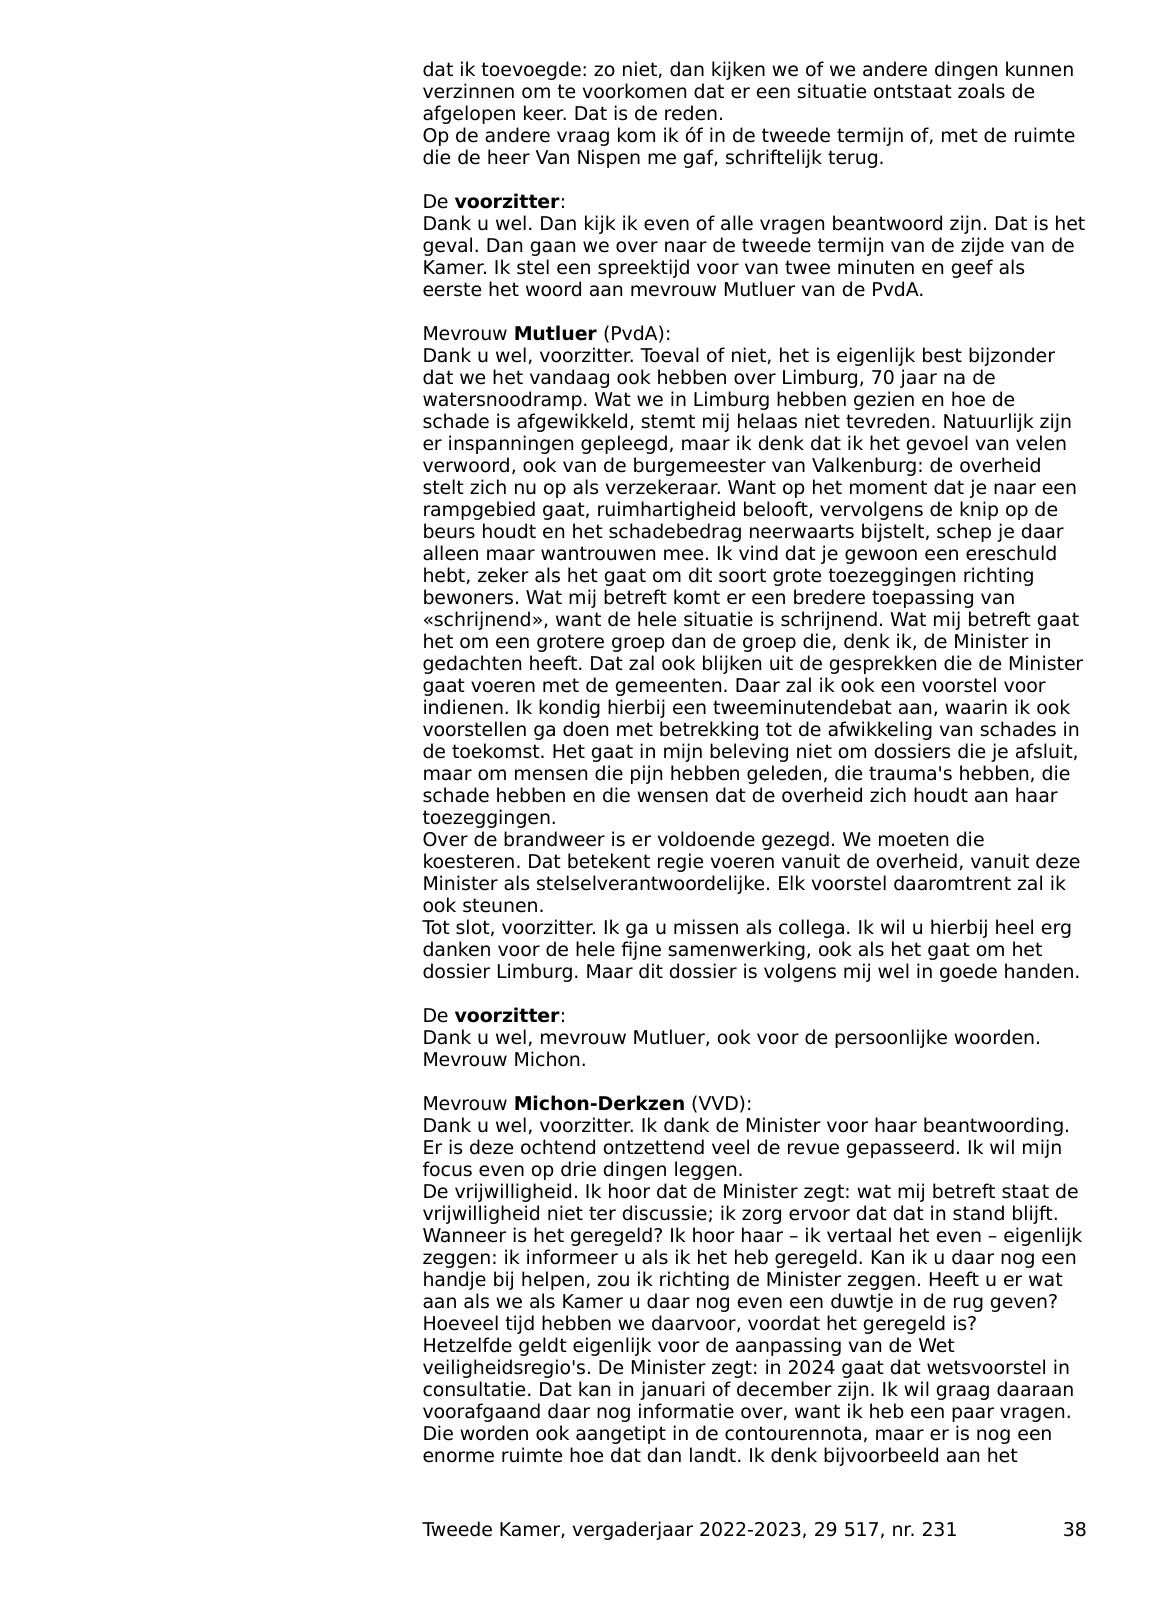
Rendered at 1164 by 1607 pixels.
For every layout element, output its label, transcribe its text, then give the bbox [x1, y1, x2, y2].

text Tot slot, voorzitter. Ik ga u missen als collega. Ik wil u hierbij heel erg danken voor de hele fijne samenwerking, ook als het gaat om het dossier Limburg. Maar dit dossier is volgens mij wel in goede handen. [422, 917, 1087, 983]
text De vrijwilligheid. Ik hoor dat de Minister zegt: wat mij betreft staat de vrijwilligheid niet ter discussie; ik zorg ervoor dat dat in stand blijft. Wanneer is het geregeld? Ik hoor haar – ik vertaal het even – eigenlijk zeggen: ik informeer u als ik het heb geregeld. Kan ik u daar nog een handje bij helpen, zou ik richting de Minister zeggen. Heeft u er wat aan als we als Kamer u daar nog even een duwtje in de rug geven? Hoeveel tijd hebben we daarvoor, voordat het geregeld is? [422, 1181, 1087, 1335]
text De voorzitter: [422, 1005, 1087, 1027]
text Hetzelfde geldt eigenlijk voor de aanpassing van de Wet veiligheidsregio's. De Minister zegt: in 2024 gaat dat wetsvoorstel in consultatie. Dat kan in januari of december zijn. Ik wil graag daaraan voorafgaand daar nog informatie over, want ik heb een paar vragen. Die worden ook aangetipt in de contourennota, maar er is nog een enorme ruimte hoe dat dan landt. Ik denk bijvoorbeeld aan het [422, 1335, 1087, 1467]
text Dank u wel. Dan kijk ik even of alle vragen beantwoord zijn. Dat is het geval. Dan gaan we over naar de tweede termijn van de zijde van de Kamer. Ik stel een spreektijd voor van twee minuten en geef als eerste het woord aan mevrouw Mutluer van de PvdA. [422, 213, 1087, 301]
text Op de andere vraag kom ik óf in de tweede termijn of, met de ruimte die de heer Van Nispen me gaf, schriftelijk terug. [422, 125, 1087, 169]
text Mevrouw Michon-Derkzen (VVD): [422, 1093, 1087, 1115]
text Dank u wel, mevrouw Mutluer, ook voor de persoonlijke woorden. Mevrouw Michon. [422, 1027, 1087, 1071]
text Dank u wel, voorzitter. Toeval of niet, het is eigenlijk best bijzonder dat we het vandaag ook hebben over Limburg, 70 jaar na de watersnoodramp. Wat we in Limburg hebben gezien en hoe de schade is afgewikkeld, stemt mij helaas niet tevreden. Natuurlijk zijn er inspanningen gepleegd, maar ik denk dat ik het gevoel van velen verwoord, ook van de burgemeester van Valkenburg: de overheid stelt zich nu op als verzekeraar. Want op het moment dat je naar een rampgebied gaat, ruimhartigheid belooft, vervolgens de knip op de beurs houdt en het schadebedrag neerwaarts bijstelt, schep je daar alleen maar wantrouwen mee. Ik vind dat je gewoon een ereschuld hebt, zeker als het gaat om dit soort grote toezeggingen richting bewoners. Wat mij betreft komt er een bredere toepassing van «schrijnend», want de hele situatie is schrijnend. Wat mij betreft gaat het om een grotere groep dan de groep die, denk ik, de Minister in gedachten heeft. Dat zal ook blijken uit de gesprekken die de Minister gaat voeren met de gemeenten. Daar zal ik ook een voorstel voor indienen. Ik kondig hierbij een tweeminutendebat aan, waarin ik ook voorstellen ga doen met betrekking tot de afwikkeling van schades in de toekomst. Het gaat in mijn beleving niet om dossiers die je afsluit, maar om mensen die pijn hebben geleden, die trauma's hebben, die schade hebben en die wensen dat de overheid zich houdt aan haar toezeggingen. [422, 345, 1087, 829]
text Dank u wel, voorzitter. Ik dank de Minister voor haar beantwoording. Er is deze ochtend ontzettend veel de revue gepasseerd. Ik wil mijn focus even op drie dingen leggen. [422, 1115, 1087, 1181]
text Over de brandweer is er voldoende gezegd. We moeten die koesteren. Dat betekent regie voeren vanuit de overheid, vanuit deze Minister als stelselverantwoordelijke. Elk voorstel daaromtrent zal ik ook steunen. [422, 829, 1087, 917]
text dat ik toevoegde: zo niet, dan kijken we of we andere dingen kunnen verzinnen om te voorkomen dat er een situatie ontstaat zoals de afgelopen keer. Dat is de reden. [422, 59, 1087, 125]
text Mevrouw Mutluer (PvdA): [422, 323, 1087, 345]
text De voorzitter: [422, 191, 1087, 213]
